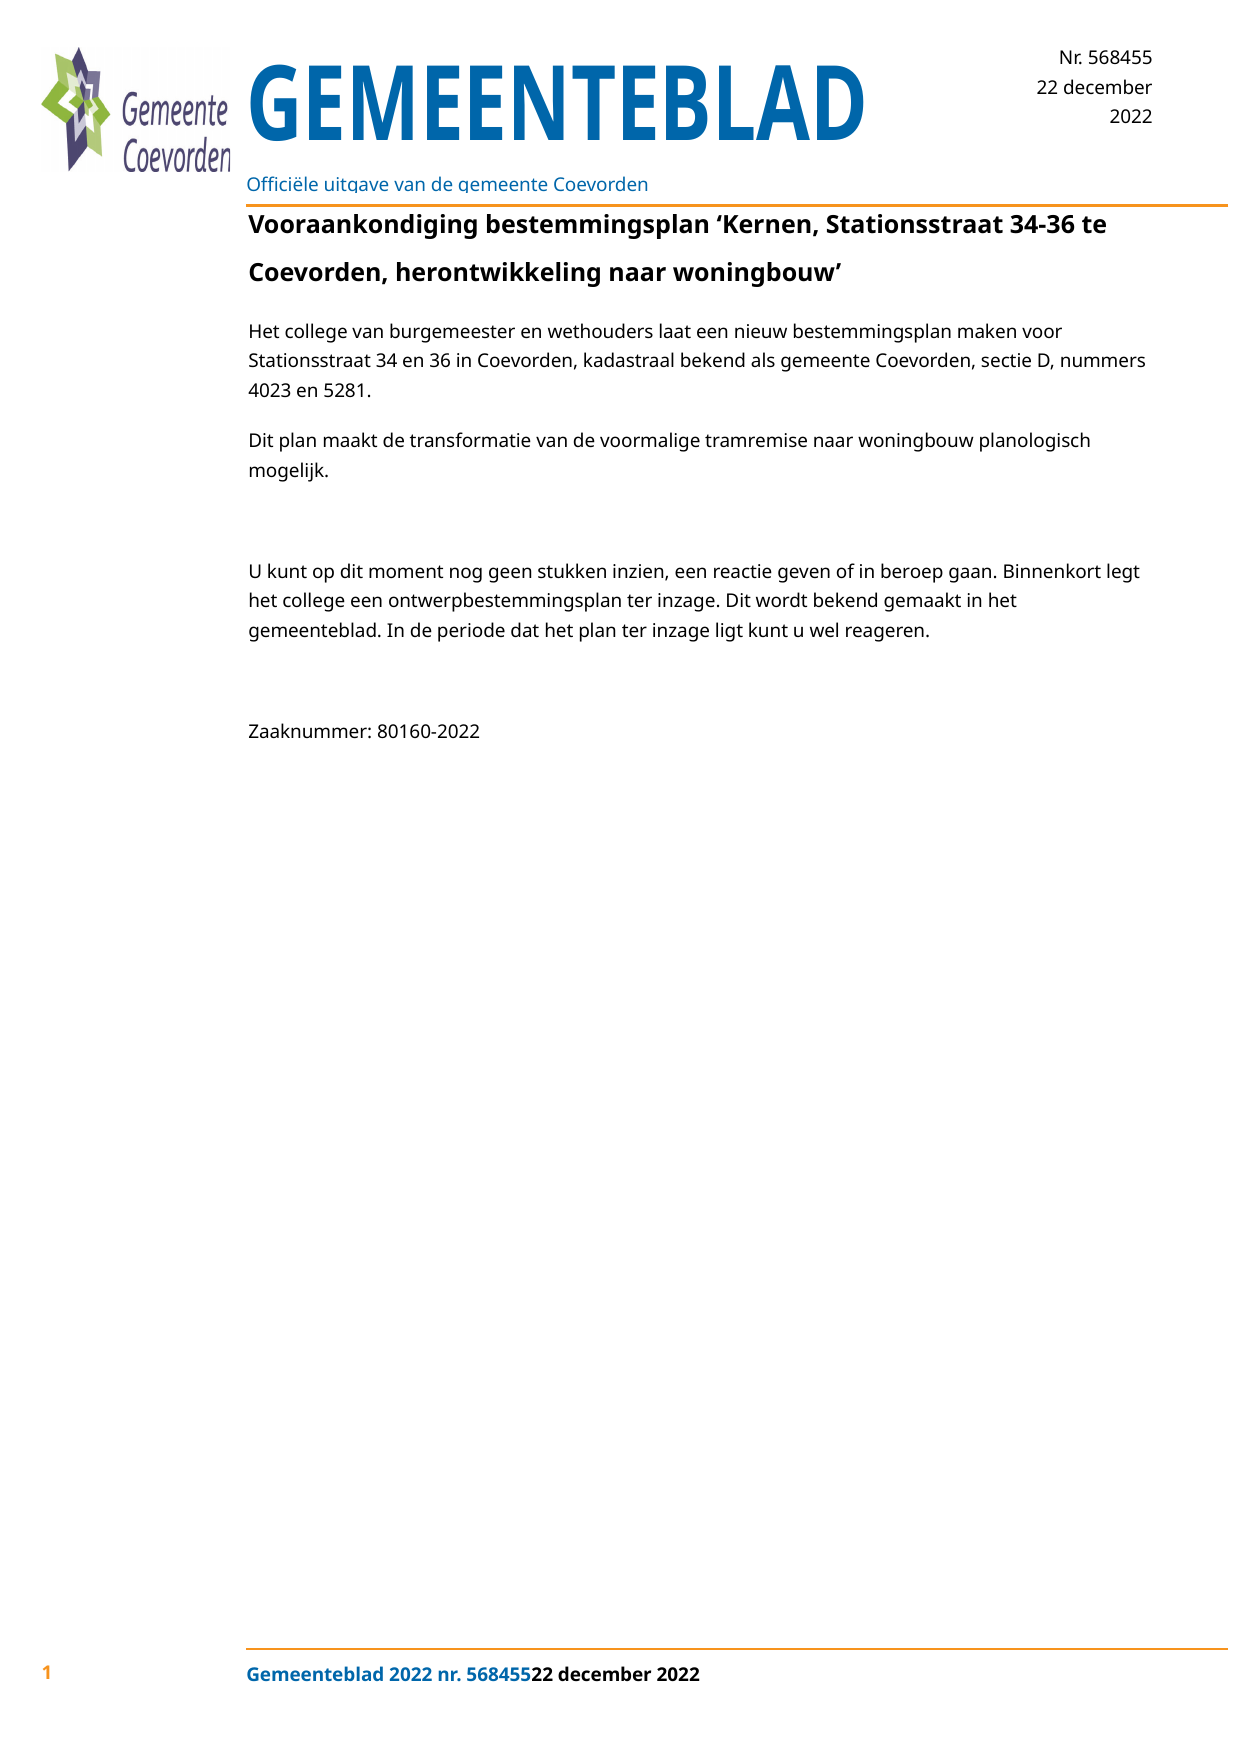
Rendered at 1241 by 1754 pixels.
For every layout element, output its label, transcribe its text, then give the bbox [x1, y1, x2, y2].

picture [41, 47, 231, 172]
text U kunt op dit moment nog geen stukken inzien, een reactie geven of in beroep gaan. Binnenkort legt het college een ontwerpbestemmingsplan ter inzage. Dit wordt bekend gemaakt in het gemeenteblad. In de periode dat het plan ter inzage ligt kunt u wel reageren. [248, 558, 1152, 643]
text Dit plan maakt de transformatie van de voormalige tramremise naar woningbouw planologisch mogelijk. [248, 427, 1152, 483]
text Zaaknummer: 80160-2022 [248, 718, 1152, 744]
text Vooraankondiging bestemmingsplan ‘Kernen, Stationsstraat 34-36 te Coevorden, herontwikkeling naar woningbouw’ [248, 207, 1152, 288]
text Het college van burgemeester en wethouders laat een nieuw bestemmingsplan maken voor Stationsstraat 34 en 36 in Coevorden, kadastraal bekend als gemeente Coevorden, sectie D, nummers 4023 en 5281. [248, 318, 1152, 403]
